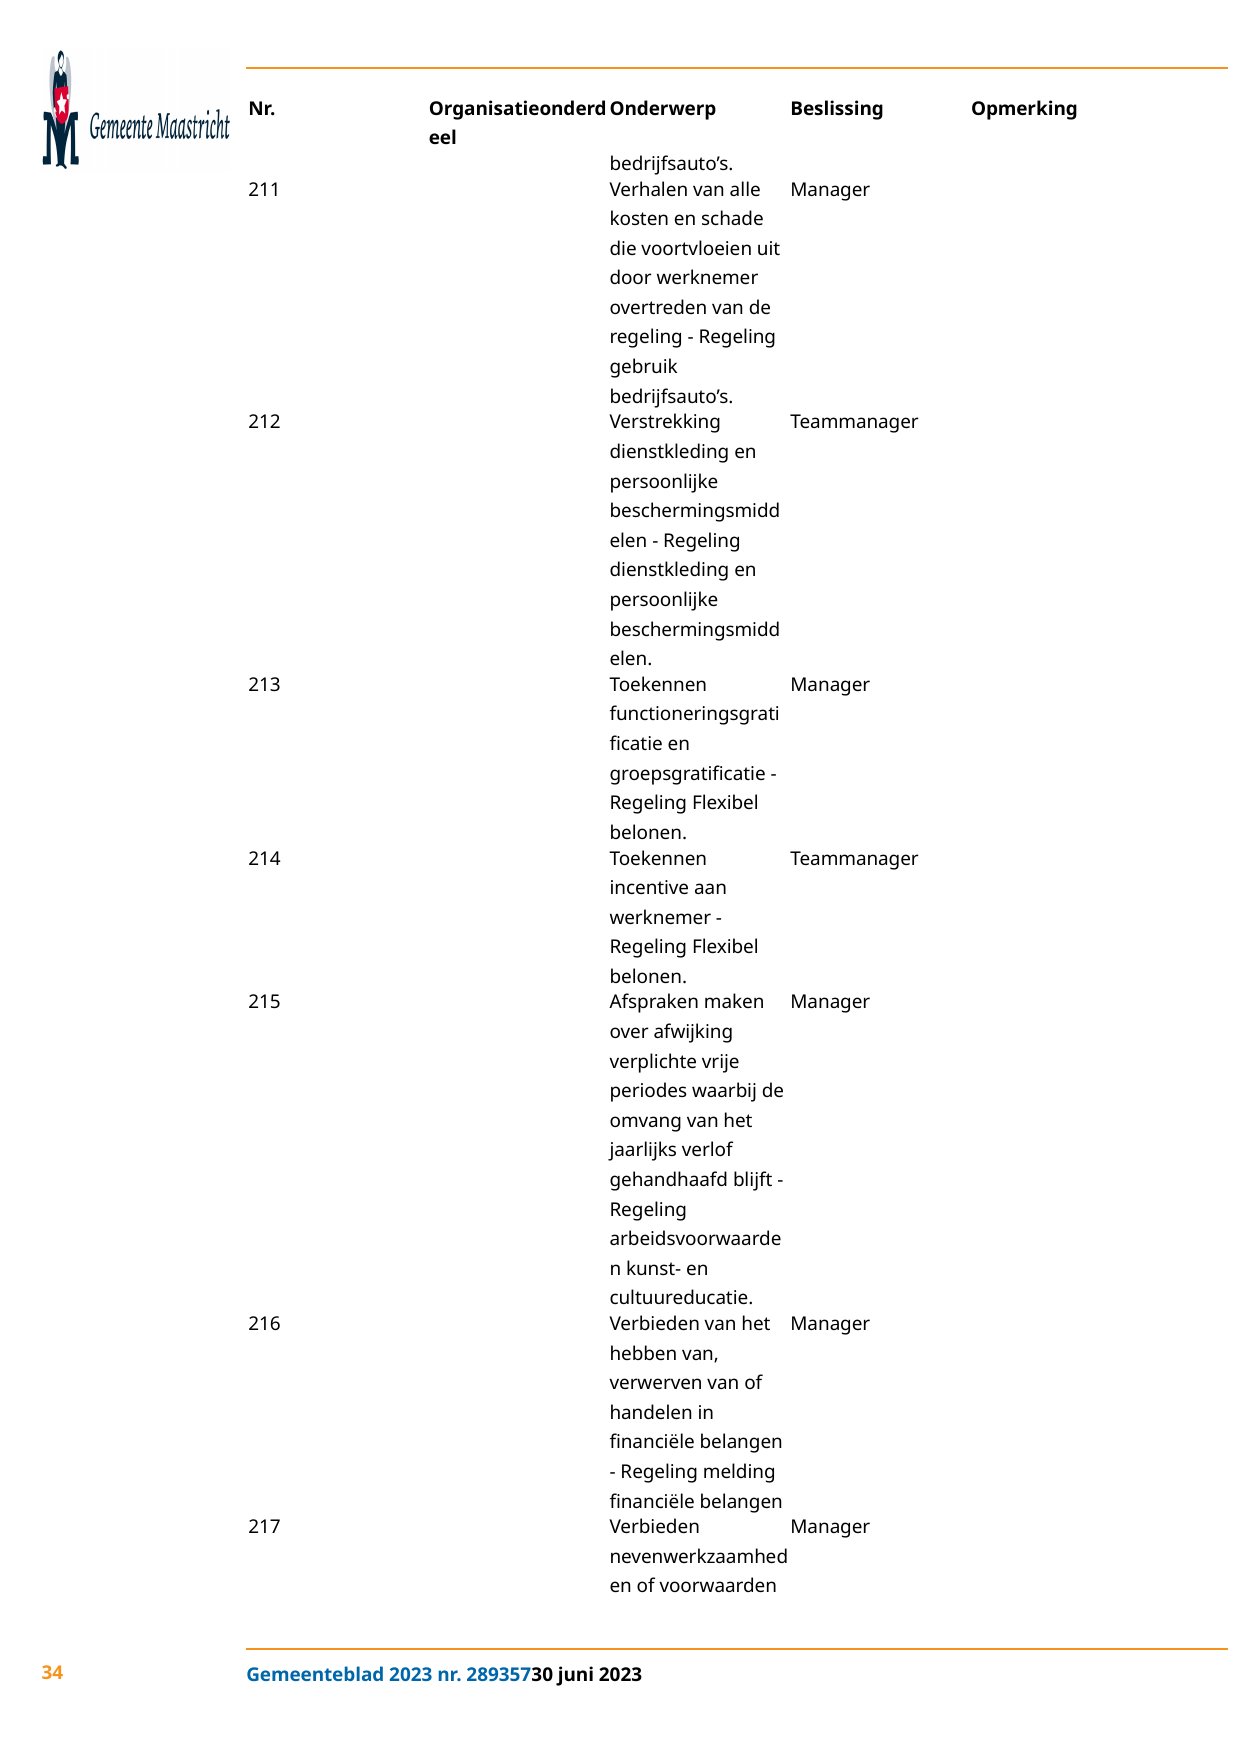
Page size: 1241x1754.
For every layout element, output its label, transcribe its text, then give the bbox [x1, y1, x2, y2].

table_cell [429, 989, 609, 1310]
table_cell [971, 176, 1152, 409]
table_cell Manager [790, 671, 971, 845]
table_cell Manager [790, 989, 971, 1310]
table_header Opmerking [971, 95, 1152, 150]
table_cell Afspraken maken over afwijking verplichte vrije periodes waarbij de omvang van het jaarlijks verlof gehandhaafd blijft - Regeling arbeidsvoorwaarden kunst- en cultuureducatie. [609, 989, 790, 1310]
table_header Onderwerp [609, 95, 790, 150]
table_cell [429, 1514, 609, 1598]
picture [41, 47, 231, 172]
table_cell 214 [248, 845, 429, 989]
table_cell 216 [248, 1310, 429, 1513]
table_cell Manager [790, 1514, 971, 1598]
table_cell [971, 150, 1152, 176]
table_cell [790, 150, 971, 176]
table_cell Teammanager [790, 845, 971, 989]
table_cell [971, 409, 1152, 671]
table_cell [971, 1310, 1152, 1513]
table_cell Verstrekking dienstkleding en persoonlijke beschermingsmiddelen - Regeling dienstkleding en persoonlijke beschermingsmiddelen. [609, 409, 790, 671]
table_cell [429, 409, 609, 671]
table_cell bedrijfsauto’s. [609, 150, 790, 176]
table_cell Verbieden van het hebben van, verwerven van of handelen in financiële belangen - Regeling melding financiële belangen [609, 1310, 790, 1513]
table_cell [429, 176, 609, 409]
table_header Organisatieonderdeel [429, 95, 609, 150]
table_cell Manager [790, 176, 971, 409]
table_cell Verbieden nevenwerkzaamheden of voorwaarden [609, 1514, 790, 1598]
table_cell Verhalen van alle kosten en schade die voortvloeien uit door werknemer overtreden van de regeling - Regeling gebruik bedrijfsauto’s. [609, 176, 790, 409]
table_cell [429, 671, 609, 845]
table_cell Toekennen functioneringsgratificatie en groepsgratificatie - Regeling Flexibel belonen. [609, 671, 790, 845]
table_cell Teammanager [790, 409, 971, 671]
table_cell [429, 1310, 609, 1513]
table_header Nr. [248, 95, 429, 150]
table_cell 215 [248, 989, 429, 1310]
table_cell [971, 1514, 1152, 1598]
table_cell 212 [248, 409, 429, 671]
table_cell 217 [248, 1514, 429, 1598]
table_cell [248, 150, 429, 176]
table_header Beslissing [790, 95, 971, 150]
table_cell [971, 989, 1152, 1310]
table_cell [971, 671, 1152, 845]
table_cell Toekennen incentive aan werknemer - Regeling Flexibel belonen. [609, 845, 790, 989]
table_cell 211 [248, 176, 429, 409]
table_cell [429, 150, 609, 176]
table_cell [971, 845, 1152, 989]
table_cell Manager [790, 1310, 971, 1513]
table_cell 213 [248, 671, 429, 845]
table_cell [429, 845, 609, 989]
